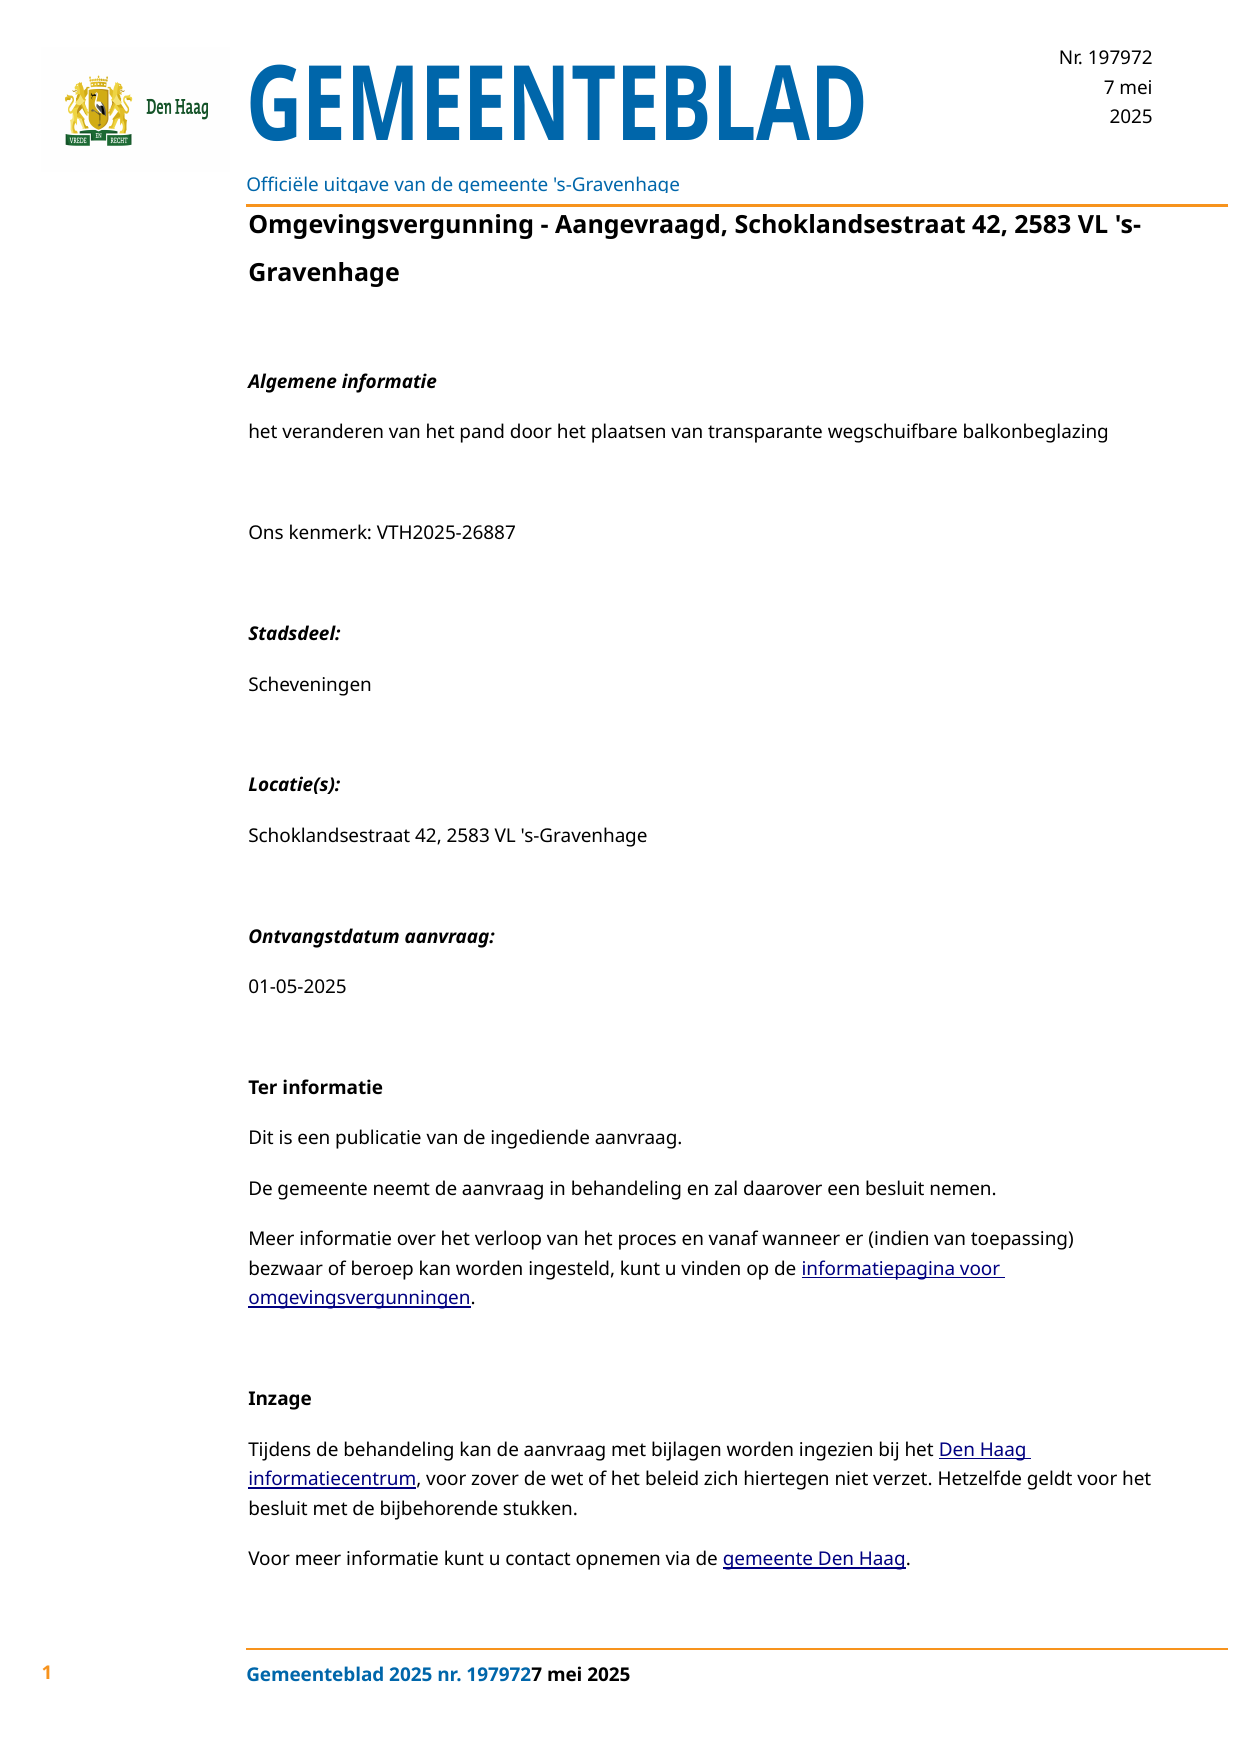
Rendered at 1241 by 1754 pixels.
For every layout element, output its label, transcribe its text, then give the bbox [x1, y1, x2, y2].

text Algemene informatie [248, 368, 1152, 394]
text Meer informatie over het verloop van het proces en vanaf wanneer er (indien van toepassing) bezwaar of beroep kan worden ingesteld, kunt u vinden op de informatiepagina voor omgevingsvergunningen. [248, 1225, 1152, 1310]
text Dit is een publicatie van de ingediende aanvraag. [248, 1124, 1152, 1150]
text Ons kenmerk: VTH2025-26887 [248, 519, 1152, 545]
text Ontvangstdatum aanvraag: [248, 923, 1152, 949]
text Locatie(s): [248, 772, 1152, 797]
text Inzage [248, 1385, 1152, 1411]
text Omgevingsvergunning - Aangevraagd, Schoklandsestraat 42, 2583 VL 's-Gravenhage [248, 207, 1152, 288]
text Schoklandsestraat 42, 2583 VL 's-Gravenhage [248, 822, 1152, 848]
text Stadsdeel: [248, 620, 1152, 646]
text Scheveningen [248, 671, 1152, 697]
text Ter informatie [248, 1074, 1152, 1100]
text 01-05-2025 [248, 973, 1152, 999]
text het veranderen van het pand door het plaatsen van transparante wegschuifbare balkonbeglazing [248, 419, 1152, 444]
text De gemeente neemt de aanvraag in behandeling en zal daarover een besluit nemen. [248, 1175, 1152, 1201]
text Tijdens de behandeling kan de aanvraag met bijlagen worden ingezien bij het Den Haag informatiecentrum, voor zover de wet of het beleid zich hiertegen niet verzet. Hetzelfde geldt voor het besluit met de bijbehorende stukken. [248, 1436, 1152, 1521]
picture [41, 47, 231, 172]
text Voor meer informatie kunt u contact opnemen via de gemeente Den Haag. [248, 1545, 1152, 1571]
